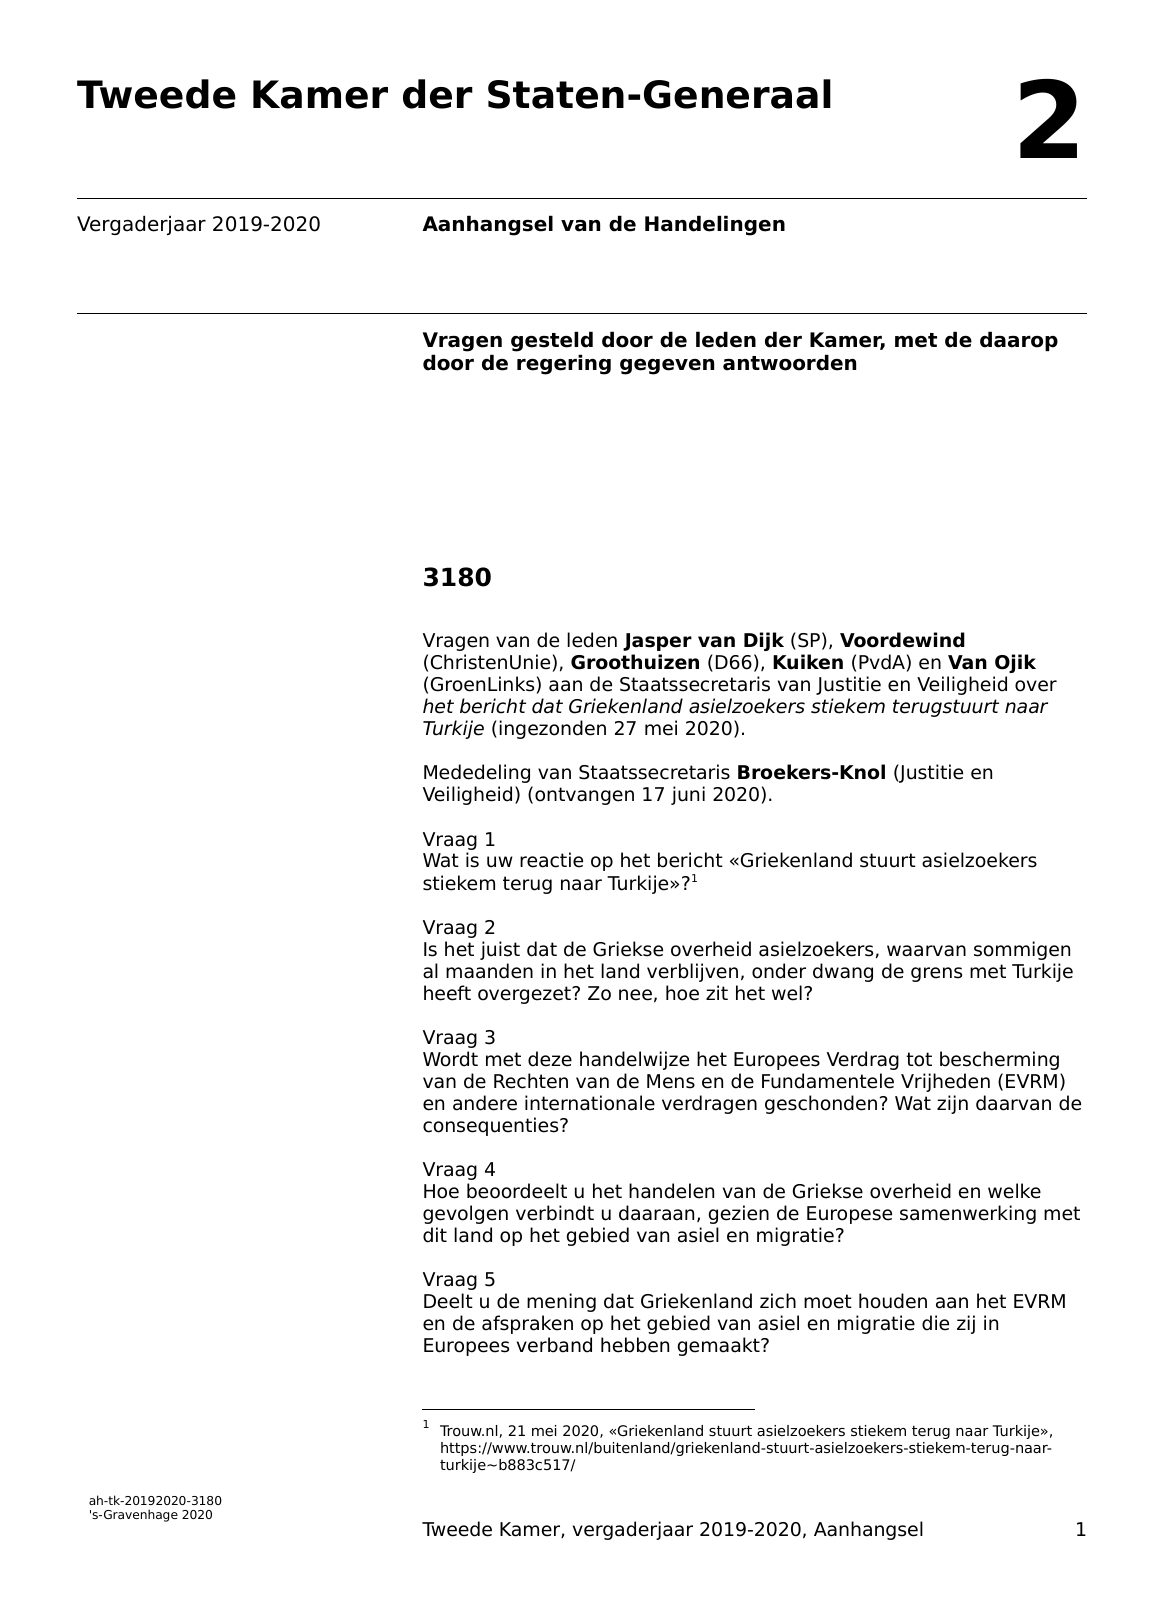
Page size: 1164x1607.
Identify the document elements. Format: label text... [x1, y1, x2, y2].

table_cell Vragen gesteld door de leden der Kamer, met de daarop door de regering gegeven antwoorden [422, 314, 1087, 375]
text 3180 [422, 563, 1087, 592]
table_cell Vergaderjaar 2019-2020 [77, 199, 422, 313]
text Wordt met deze handelwijze het Europees Verdrag tot bescherming van de Rechten van de Mens en de Fundamentele Vrijheden (EVRM) en andere internationale verdragen geschonden? Wat zijn daarvan de consequenties? [422, 1049, 1087, 1137]
text Wat is uw reactie op het bericht «Griekenland stuurt asielzoekers stiekem terug naar Turkije»? [422, 850, 1087, 894]
text Deelt u de mening dat Griekenland zich moet houden aan het EVRM en de afspraken op het gebied van asiel en migratie die zij in Europees verband hebben gemaakt? [422, 1291, 1087, 1357]
text 's-Gravenhage 2020 [88, 1508, 323, 1522]
text Trouw.nl, 21 mei 2020, «Griekenland stuurt asielzoekers stiekem terug naar Turkije», https://www.trouw.nl/buitenland/griekenland-stuurt-asielzoekers-stiekem-terug-naar-turkije~b883c517/ [422, 1418, 1087, 1474]
text ah-tk-20192020-3180 [88, 1494, 323, 1508]
text Vraag 1 [422, 828, 1087, 850]
text Vraag 5 [422, 1269, 1087, 1291]
text Vraag 2 [422, 917, 1087, 938]
text Hoe beoordeelt u het handelen van de Griekse overheid en welke gevolgen verbindt u daaraan, gezien de Europese samenwerking met dit land op het gebied van asiel en migratie? [422, 1181, 1087, 1247]
text Vraag 3 [422, 1027, 1087, 1049]
text Vragen van de leden Jasper van Dijk (SP), Voordewind (ChristenUnie), Groothuizen (D66), Kuiken (PvdA) en Van Ojik (GroenLinks) aan de Staatssecretaris van Justitie en Veiligheid over het bericht dat Griekenland asielzoekers stiekem terugstuurt naar Turkije (ingezonden 27 mei 2020). [422, 630, 1087, 740]
table_header 2 [886, 59, 1087, 198]
table_cell Aanhangsel van de Handelingen [422, 199, 1087, 313]
text Is het juist dat de Griekse overheid asielzoekers, waarvan sommigen al maanden in het land verblijven, onder dwang de grens met Turkije heeft overgezet? Zo nee, hoe zit het wel? [422, 938, 1087, 1004]
table_cell [77, 314, 422, 375]
table_header Tweede Kamer der Staten-Generaal [77, 59, 886, 198]
text Mededeling van Staatssecretaris Broekers-Knol (Justitie en Veiligheid) (ontvangen 17 juni 2020). [422, 762, 1087, 806]
text Vraag 4 [422, 1159, 1087, 1181]
